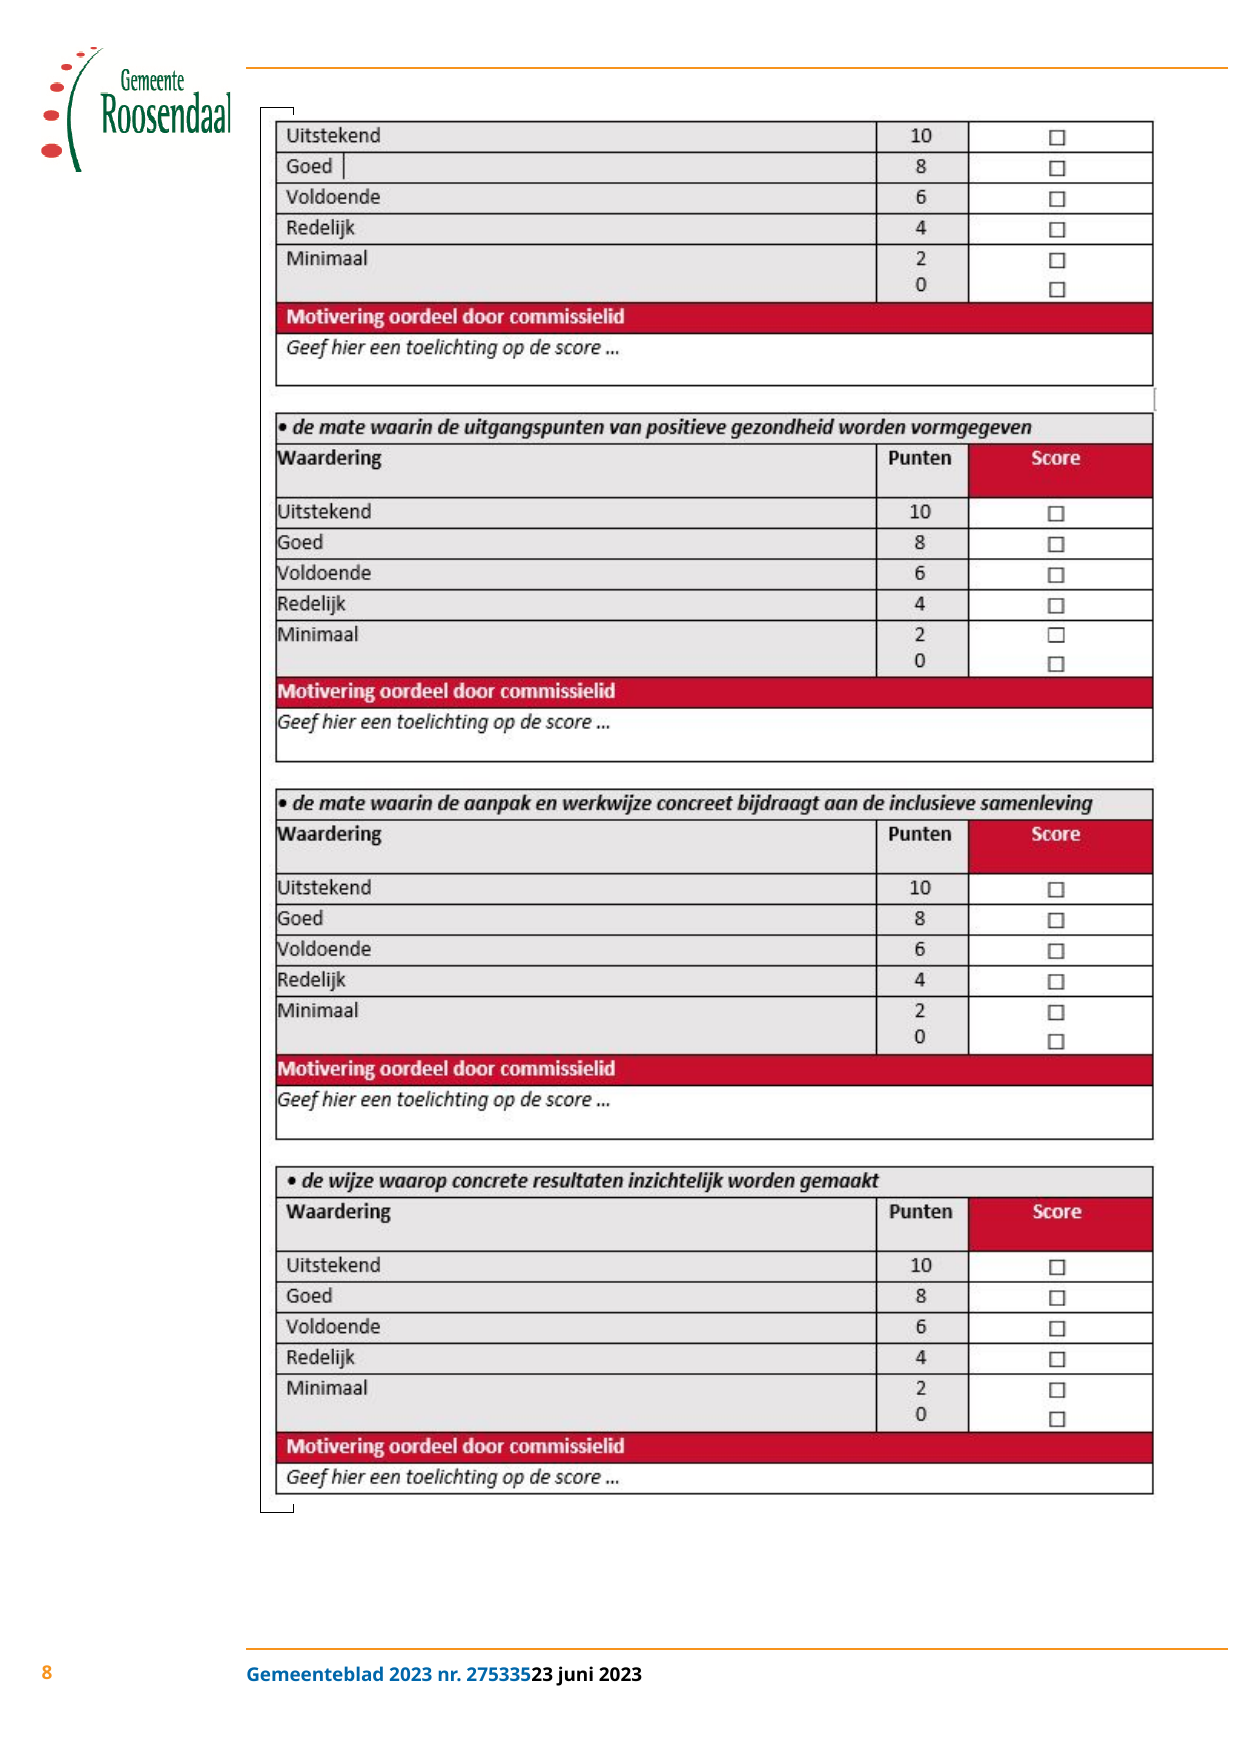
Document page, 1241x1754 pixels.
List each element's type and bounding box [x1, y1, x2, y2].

picture [41, 47, 231, 172]
picture [268, 115, 1157, 1504]
